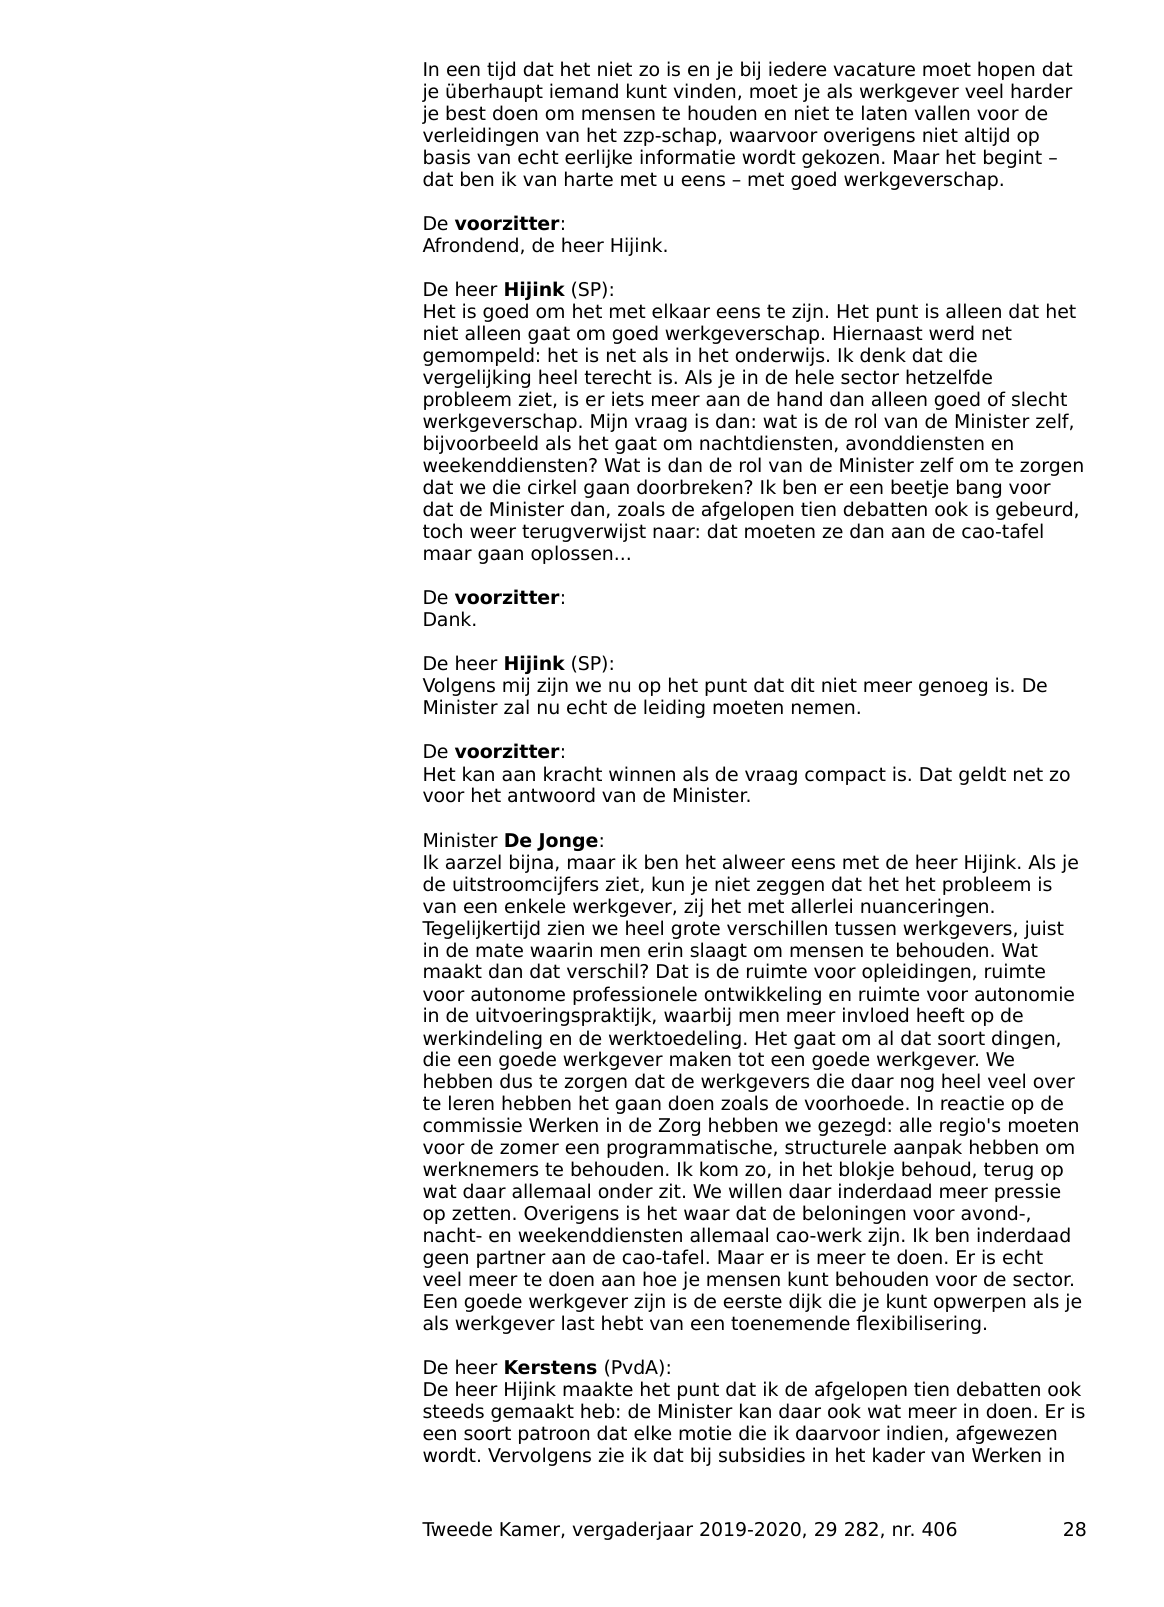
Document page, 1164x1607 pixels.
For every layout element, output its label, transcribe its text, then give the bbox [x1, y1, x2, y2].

text Het kan aan kracht winnen als de vraag compact is. Dat geldt net zo voor het antwoord van de Minister. [422, 763, 1087, 807]
text De heer Hijink maakte het punt dat ik de afgelopen tien debatten ook steeds gemaakt heb: de Minister kan daar ook wat meer in doen. Er is een soort patroon dat elke motie die ik daarvoor indien, afgewezen wordt. Vervolgens zie ik dat bij subsidies in het kader van Werken in [422, 1379, 1087, 1467]
text Het is goed om het met elkaar eens te zijn. Het punt is alleen dat het niet alleen gaat om goed werkgeverschap. Hiernaast werd net gemompeld: het is net als in het onderwijs. Ik denk dat die vergelijking heel terecht is. Als je in de hele sector hetzelfde probleem ziet, is er iets meer aan de hand dan alleen goed of slecht werkgeverschap. Mijn vraag is dan: wat is de rol van de Minister zelf, bijvoorbeeld als het gaat om nachtdiensten, avonddiensten en weekenddiensten? Wat is dan de rol van de Minister zelf om te zorgen dat we die cirkel gaan doorbreken? Ik ben er een beetje bang voor dat de Minister dan, zoals de afgelopen tien debatten ook is gebeurd, toch weer terugverwijst naar: dat moeten ze dan aan de cao-tafel maar gaan oplossen... [422, 301, 1087, 565]
text De heer Kerstens (PvdA): [422, 1357, 1087, 1379]
text De heer Hijink (SP): [422, 279, 1087, 301]
text Minister De Jonge: [422, 829, 1087, 852]
text Ik aarzel bijna, maar ik ben het alweer eens met de heer Hijink. Als je de uitstroomcijfers ziet, kun je niet zeggen dat het het probleem is van een enkele werkgever, zij het met allerlei nuanceringen. Tegelijkertijd zien we heel grote verschillen tussen werkgevers, juist in de mate waarin men erin slaagt om mensen te behouden. Wat maakt dan dat verschil? Dat is de ruimte voor opleidingen, ruimte voor autonome professionele ontwikkeling en ruimte voor autonomie in de uitvoeringspraktijk, waarbij men meer invloed heeft op de werkindeling en de werktoedeling. Het gaat om al dat soort dingen, die een goede werkgever maken tot een goede werkgever. We hebben dus te zorgen dat de werkgevers die daar nog heel veel over te leren hebben het gaan doen zoals de voorhoede. In reactie op de commissie Werken in de Zorg hebben we gezegd: alle regio's moeten voor de zomer een programmatische, structurele aanpak hebben om werknemers te behouden. Ik kom zo, in het blokje behoud, terug op wat daar allemaal onder zit. We willen daar inderdaad meer pressie op zetten. Overigens is het waar dat de beloningen voor avond-, nacht- en weekenddiensten allemaal cao-werk zijn. Ik ben inderdaad geen partner aan de cao-tafel. Maar er is meer te doen. Er is echt veel meer te doen aan hoe je mensen kunt behouden voor de sector. Een goede werkgever zijn is de eerste dijk die je kunt opwerpen als je als werkgever last hebt van een toenemende flexibilisering. [422, 852, 1087, 1335]
text Volgens mij zijn we nu op het punt dat dit niet meer genoeg is. De Minister zal nu echt de leiding moeten nemen. [422, 675, 1087, 719]
text Afrondend, de heer Hijink. [422, 235, 1087, 257]
text De voorzitter: [422, 213, 1087, 235]
text In een tijd dat het niet zo is en je bij iedere vacature moet hopen dat je überhaupt iemand kunt vinden, moet je als werkgever veel harder je best doen om mensen te houden en niet te laten vallen voor de verleidingen van het zzp-schap, waarvoor overigens niet altijd op basis van echt eerlijke informatie wordt gekozen. Maar het begint – dat ben ik van harte met u eens – met goed werkgeverschap. [422, 59, 1087, 191]
text De voorzitter: [422, 587, 1087, 609]
text De voorzitter: [422, 741, 1087, 763]
text De heer Hijink (SP): [422, 653, 1087, 675]
text Dank. [422, 609, 1087, 631]
